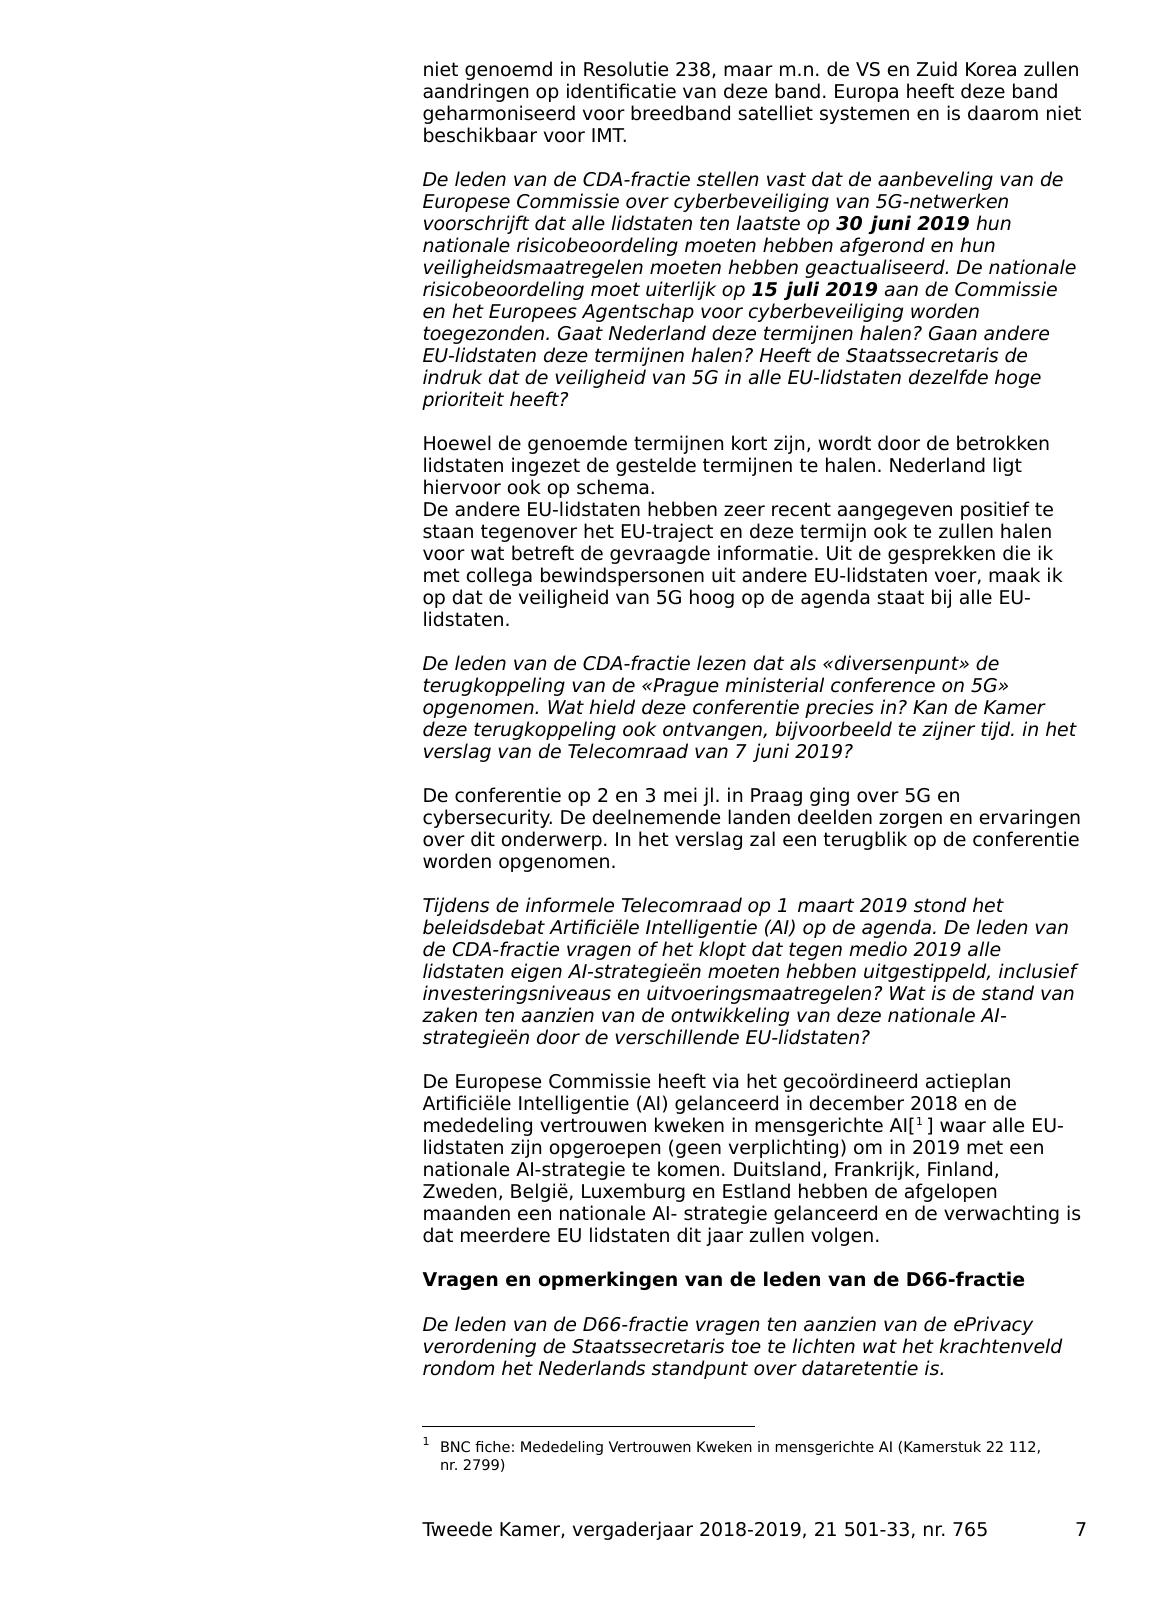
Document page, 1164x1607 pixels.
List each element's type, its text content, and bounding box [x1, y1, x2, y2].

text De leden van de CDA-fractie stellen vast dat de aanbeveling van de Europese Commissie over cyberbeveiliging van 5G-netwerken voorschrijft dat alle lidstaten ten laatste op 30 juni 2019 hun nationale risicobeoordeling moeten hebben afgerond en hun veiligheidsmaatregelen moeten hebben geactualiseerd. De nationale risicobeoordeling moet uiterlijk op 15 juli 2019 aan de Commissie en het Europees Agentschap voor cyberbeveiliging worden toegezonden. Gaat Nederland deze termijnen halen? Gaan andere EU-lidstaten deze termijnen halen? Heeft de Staatssecretaris de indruk dat de veiligheid van 5G in alle EU-lidstaten dezelfde hoge prioriteit heeft? [422, 169, 1087, 411]
text De Europese Commissie heeft via het gecoördineerd actieplan Artificiële Intelligentie (AI) gelanceerd in december 2018 en de mededeling vertrouwen kweken in mensgerichte AI[] waar alle EU-lidstaten zijn opgeroepen (geen verplichting) om in 2019 met een nationale AI-strategie te komen. Duitsland, Frankrijk, Finland, Zweden, België, Luxemburg en Estland hebben de afgelopen maanden een nationale AI- strategie gelanceerd en de verwachting is dat meerdere EU lidstaten dit jaar zullen volgen. [422, 1071, 1087, 1247]
text Tijdens de informele Telecomraad op 1 maart 2019 stond het beleidsdebat Artificiële Intelligentie (AI) op de agenda. De leden van de CDA-fractie vragen of het klopt dat tegen medio 2019 alle lidstaten eigen AI-strategieën moeten hebben uitgestippeld, inclusief investeringsniveaus en uitvoeringsmaatregelen? Wat is de stand van zaken ten aanzien van de ontwikkeling van deze nationale AI-strategieën door de verschillende EU-lidstaten? [422, 895, 1087, 1049]
text Hoewel de genoemde termijnen kort zijn, wordt door de betrokken lidstaten ingezet de gestelde termijnen te halen. Nederland ligt hiervoor ook op schema. [422, 433, 1087, 499]
subtitle Vragen en opmerkingen van de leden van de D66-fractie [422, 1269, 1087, 1291]
text niet genoemd in Resolutie 238, maar m.n. de VS en Zuid Korea zullen aandringen op identificatie van deze band. Europa heeft deze band geharmoniseerd voor breedband satelliet systemen en is daarom niet beschikbaar voor IMT. [422, 59, 1087, 147]
text De leden van de CDA-fractie lezen dat als «diversenpunt» de terugkoppeling van de «Prague ministerial conference on 5G» opgenomen. Wat hield deze conferentie precies in? Kan de Kamer deze terugkoppeling ook ontvangen, bijvoorbeeld te zijner tijd. in het verslag van de Telecomraad van 7 juni 2019? [422, 653, 1087, 763]
text De andere EU-lidstaten hebben zeer recent aangegeven positief te staan tegenover het EU-traject en deze termijn ook te zullen halen voor wat betreft de gevraagde informatie. Uit de gesprekken die ik met collega bewindspersonen uit andere EU-lidstaten voer, maak ik op dat de veiligheid van 5G hoog op de agenda staat bij alle EU-lidstaten. [422, 499, 1087, 631]
text De leden van de D66-fractie vragen ten aanzien van de ePrivacy verordening de Staatssecretaris toe te lichten wat het krachtenveld rondom het Nederlands standpunt over dataretentie is. [422, 1313, 1087, 1379]
text De conferentie op 2 en 3 mei jl. in Praag ging over 5G en cybersecurity. De deelnemende landen deelden zorgen en ervaringen over dit onderwerp. In het verslag zal een terugblik op de conferentie worden opgenomen. [422, 785, 1087, 873]
text BNC fiche: Mededeling Vertrouwen Kweken in mensgerichte AI (Kamerstuk 22 112, nr. 2799) [422, 1435, 1087, 1474]
